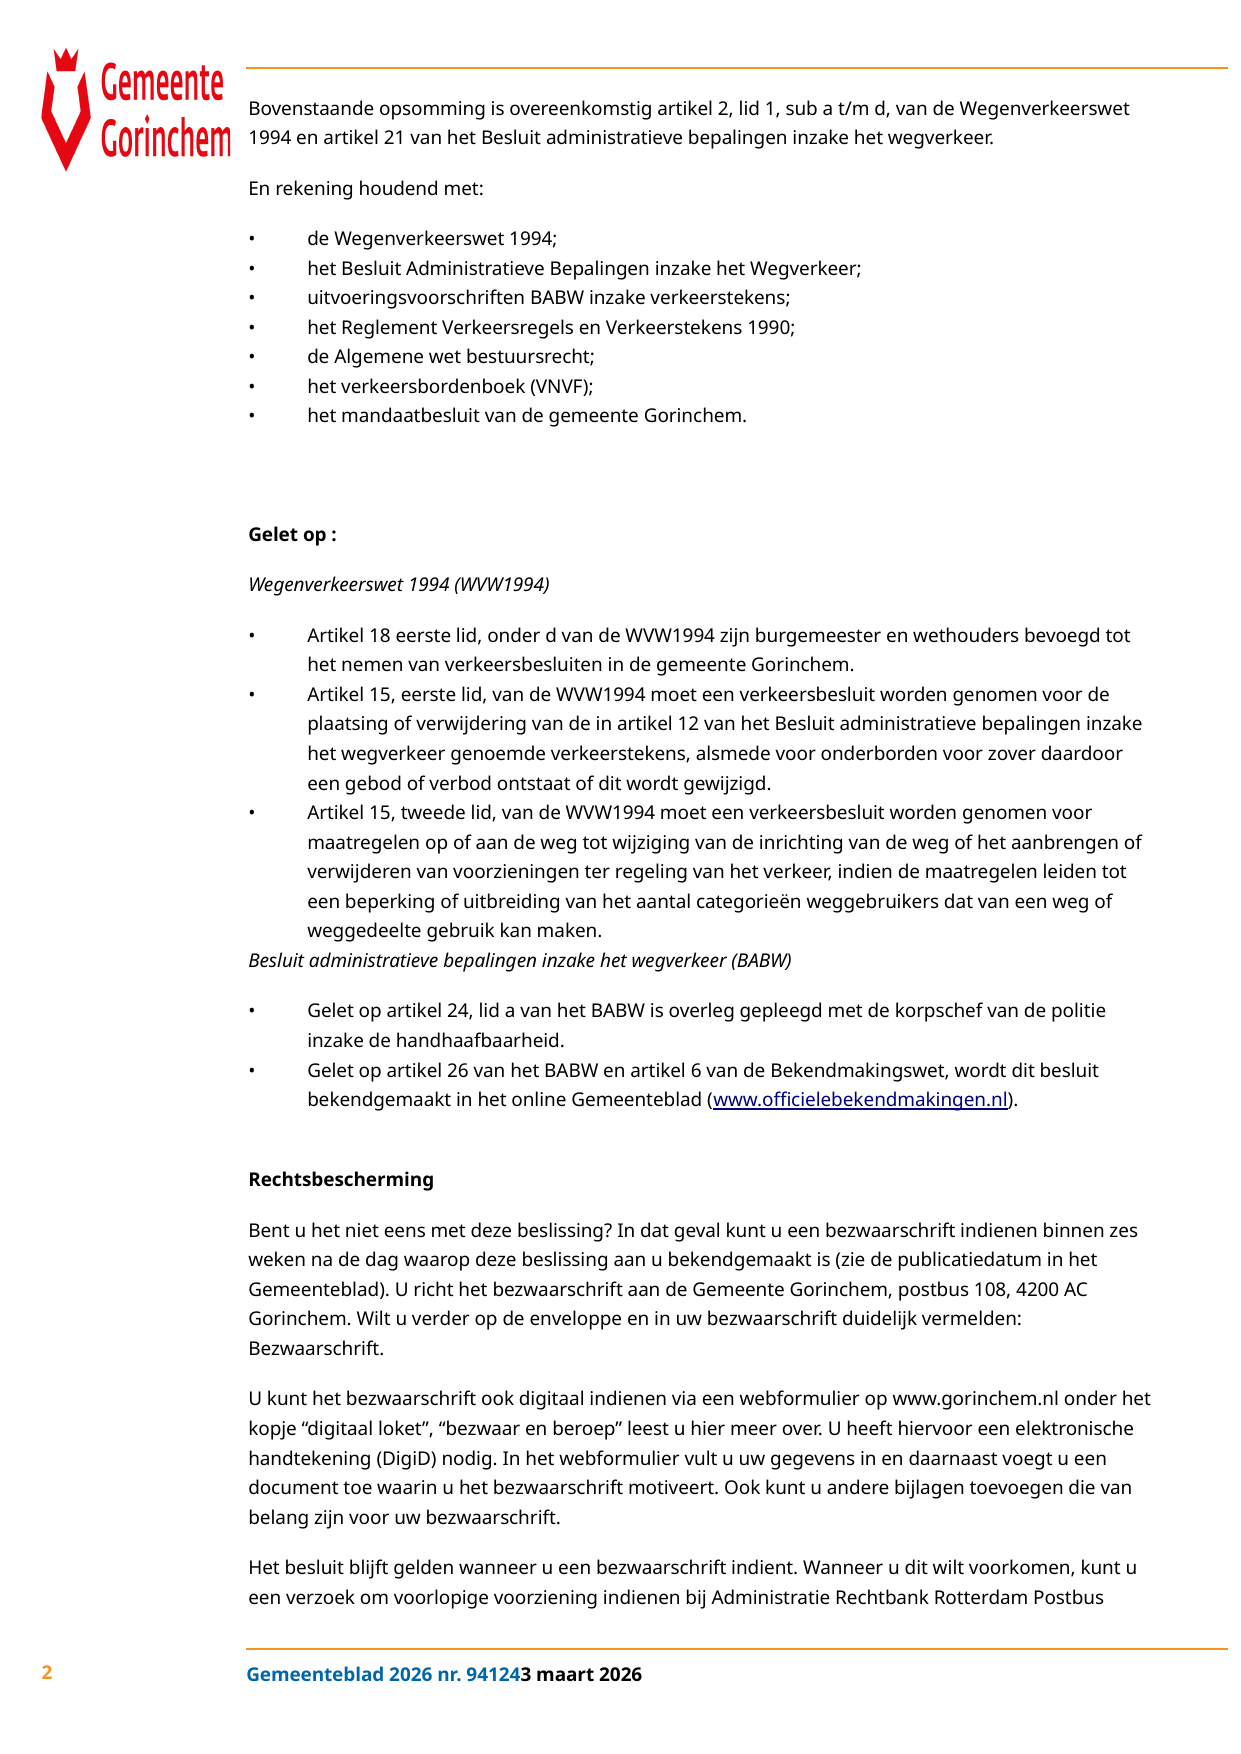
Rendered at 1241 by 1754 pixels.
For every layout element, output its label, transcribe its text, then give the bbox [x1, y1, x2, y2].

picture [41, 47, 231, 172]
list het Besluit Administratieve Bepalingen inzake het Wegverkeer; [248, 255, 1152, 281]
list het Reglement Verkeersregels en Verkeerstekens 1990; [248, 314, 1152, 340]
list het verkeersbordenboek (VNVF); [248, 373, 1152, 399]
list uitvoeringsvoorschriften BABW inzake verkeerstekens; [248, 284, 1152, 310]
list Gelet op artikel 26 van het BABW en artikel 6 van de Bekendmakingswet, wordt dit besluit bekendgemaakt in het online Gemeenteblad (www.officielebekendmakingen.nl). [248, 1057, 1152, 1112]
text Rechtsbescherming [248, 1166, 1152, 1192]
list de Algemene wet bestuursrecht; [248, 343, 1152, 369]
text Wegenverkeerswet 1994 (WVW1994) [248, 571, 1152, 597]
text Bovenstaande opsomming is overeenkomstig artikel 2, lid 1, sub a t/m d, van de Wegenverkeerswet 1994 en artikel 21 van het Besluit administratieve bepalingen inzake het wegverkeer. [248, 95, 1152, 150]
list Artikel 18 eerste lid, onder d van de WVW1994 zijn burgemeester en wethouders bevoegd tot het nemen van verkeersbesluiten in de gemeente Gorinchem. [248, 622, 1152, 677]
text Gelet op : [248, 521, 1152, 547]
text En rekening houdend met: [248, 175, 1152, 201]
list het mandaatbesluit van de gemeente Gorinchem. [248, 403, 1152, 428]
list Artikel 15, tweede lid, van de WVW1994 moet een verkeersbesluit worden genomen voor maatregelen op of aan de weg tot wijziging van de inrichting van de weg of het aanbrengen of verwijderen van voorzieningen ter regeling van het verkeer, indien de maatregelen leiden tot een beperking of uitbreiding van het aantal categorieën weggebruikers dat van een weg of weggedeelte gebruik kan maken. [248, 799, 1152, 943]
list de Wegenverkeerswet 1994; [248, 225, 1152, 251]
text Besluit administratieve bepalingen inzake het wegverkeer (BABW) [248, 947, 1152, 973]
text U kunt het bezwaarschrift ook digitaal indienen via een webformulier op www.gorinchem.nl onder het kopje “digitaal loket”, “bezwaar en beroep” leest u hier meer over. U heeft hiervoor een elektronische handtekening (DigiD) nodig. In het webformulier vult u uw gegevens in en daarnaast voegt u een document toe waarin u het bezwaarschrift motiveert. Ook kunt u andere bijlagen toevoegen die van belang zijn voor uw bezwaarschrift. [248, 1386, 1152, 1530]
text Het besluit blijft gelden wanneer u een bezwaarschrift indient. Wanneer u dit wilt voorkomen, kunt u een verzoek om voorlopige voorziening indienen bij Administratie Rechtbank Rotterdam Postbus [248, 1554, 1152, 1610]
list Artikel 15, eerste lid, van de WVW1994 moet een verkeersbesluit worden genomen voor de plaatsing of verwijdering van de in artikel 12 van het Besluit administratieve bepalingen inzake het wegverkeer genoemde verkeerstekens, alsmede voor onderborden voor zover daardoor een gebod of verbod ontstaat of dit wordt gewijzigd. [248, 681, 1152, 796]
list Gelet op artikel 24, lid a van het BABW is overleg gepleegd met de korpschef van de politie inzake de handhaafbaarheid. [248, 998, 1152, 1053]
text Bent u het niet eens met deze beslissing? In dat geval kunt u een bezwaarschrift indienen binnen zes weken na de dag waarop deze beslissing aan u bekendgemaakt is (zie de publicatiedatum in het Gemeenteblad). U richt het bezwaarschrift aan de Gemeente Gorinchem, postbus 108, 4200 AC Gorinchem. Wilt u verder op de enveloppe en in uw bezwaarschrift duidelijk vermelden: Bezwaarschrift. [248, 1217, 1152, 1361]
